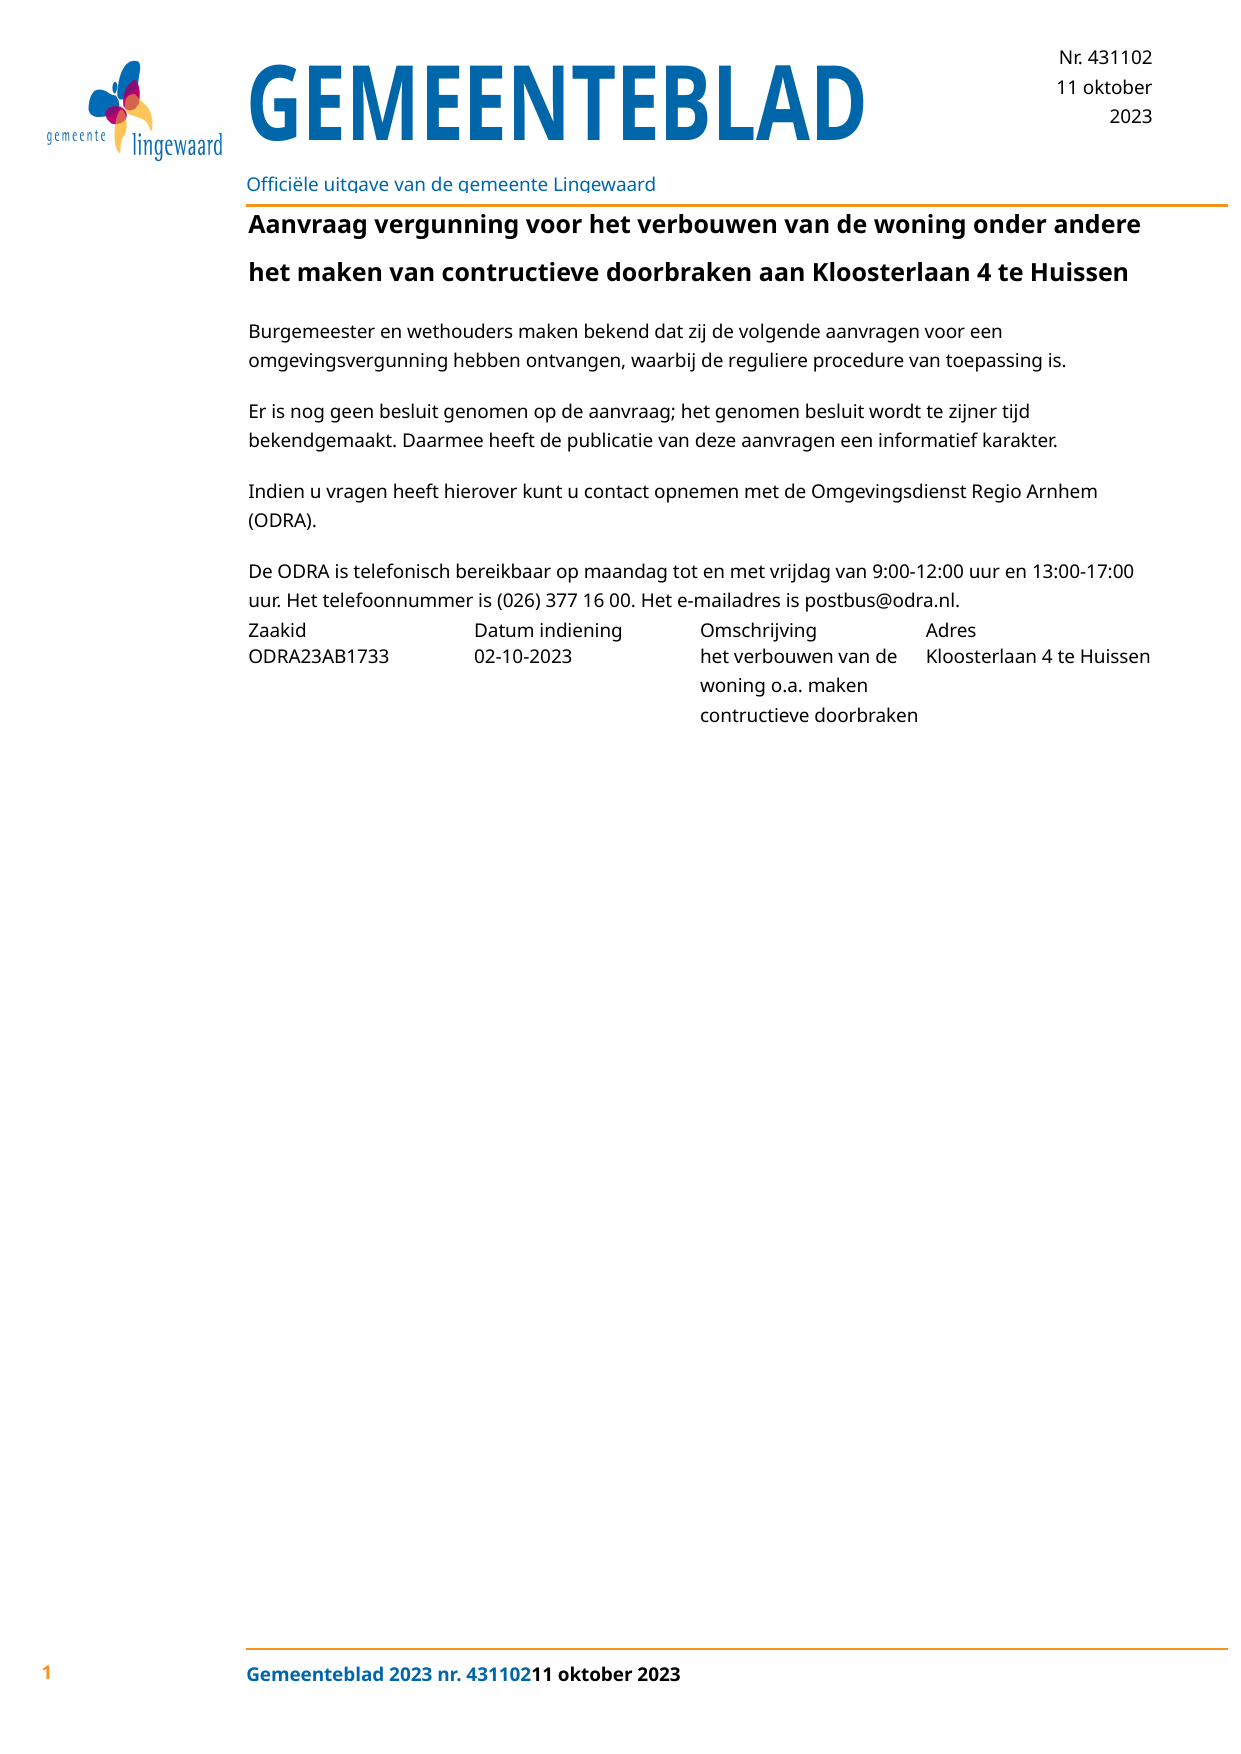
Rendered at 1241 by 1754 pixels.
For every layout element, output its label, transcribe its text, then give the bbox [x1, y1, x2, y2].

picture [41, 47, 231, 172]
text Aanvraag vergunning voor het verbouwen van de woning onder andere het maken van contructieve doorbraken aan Kloosterlaan 4 te Huissen [248, 207, 1152, 288]
text Indien u vragen heeft hierover kunt u contact opnemen met de Omgevingsdienst Regio Arnhem (ODRA). [248, 478, 1152, 533]
text De ODRA is telefonisch bereikbaar op maandag tot en met vrijdag van 9:00-12:00 uur en 13:00-17:00 uur. Het telefoonnummer is (026) 377 16 00. Het e-mailadres is postbus@odra.nl. [248, 558, 1152, 613]
table_cell 02-10-2023 [474, 643, 700, 728]
table_header Adres [926, 617, 1152, 643]
table_cell ODRA23AB1733 [248, 643, 474, 728]
table_header Zaakid [248, 617, 474, 643]
text Er is nog geen besluit genomen op de aanvraag; het genomen besluit wordt te zijner tijd bekendgemaakt. Daarmee heeft de publicatie van deze aanvragen een informatief karakter. [248, 398, 1152, 453]
table_header Datum indiening [474, 617, 700, 643]
table_cell Kloosterlaan 4 te Huissen [926, 643, 1152, 728]
table_cell het verbouwen van de woning o.a. maken contructieve doorbraken [700, 643, 926, 728]
text Burgemeester en wethouders maken bekend dat zij de volgende aanvragen voor een omgevingsvergunning hebben ontvangen, waarbij de reguliere procedure van toepassing is. [248, 318, 1152, 373]
table_header Omschrijving [700, 617, 926, 643]
